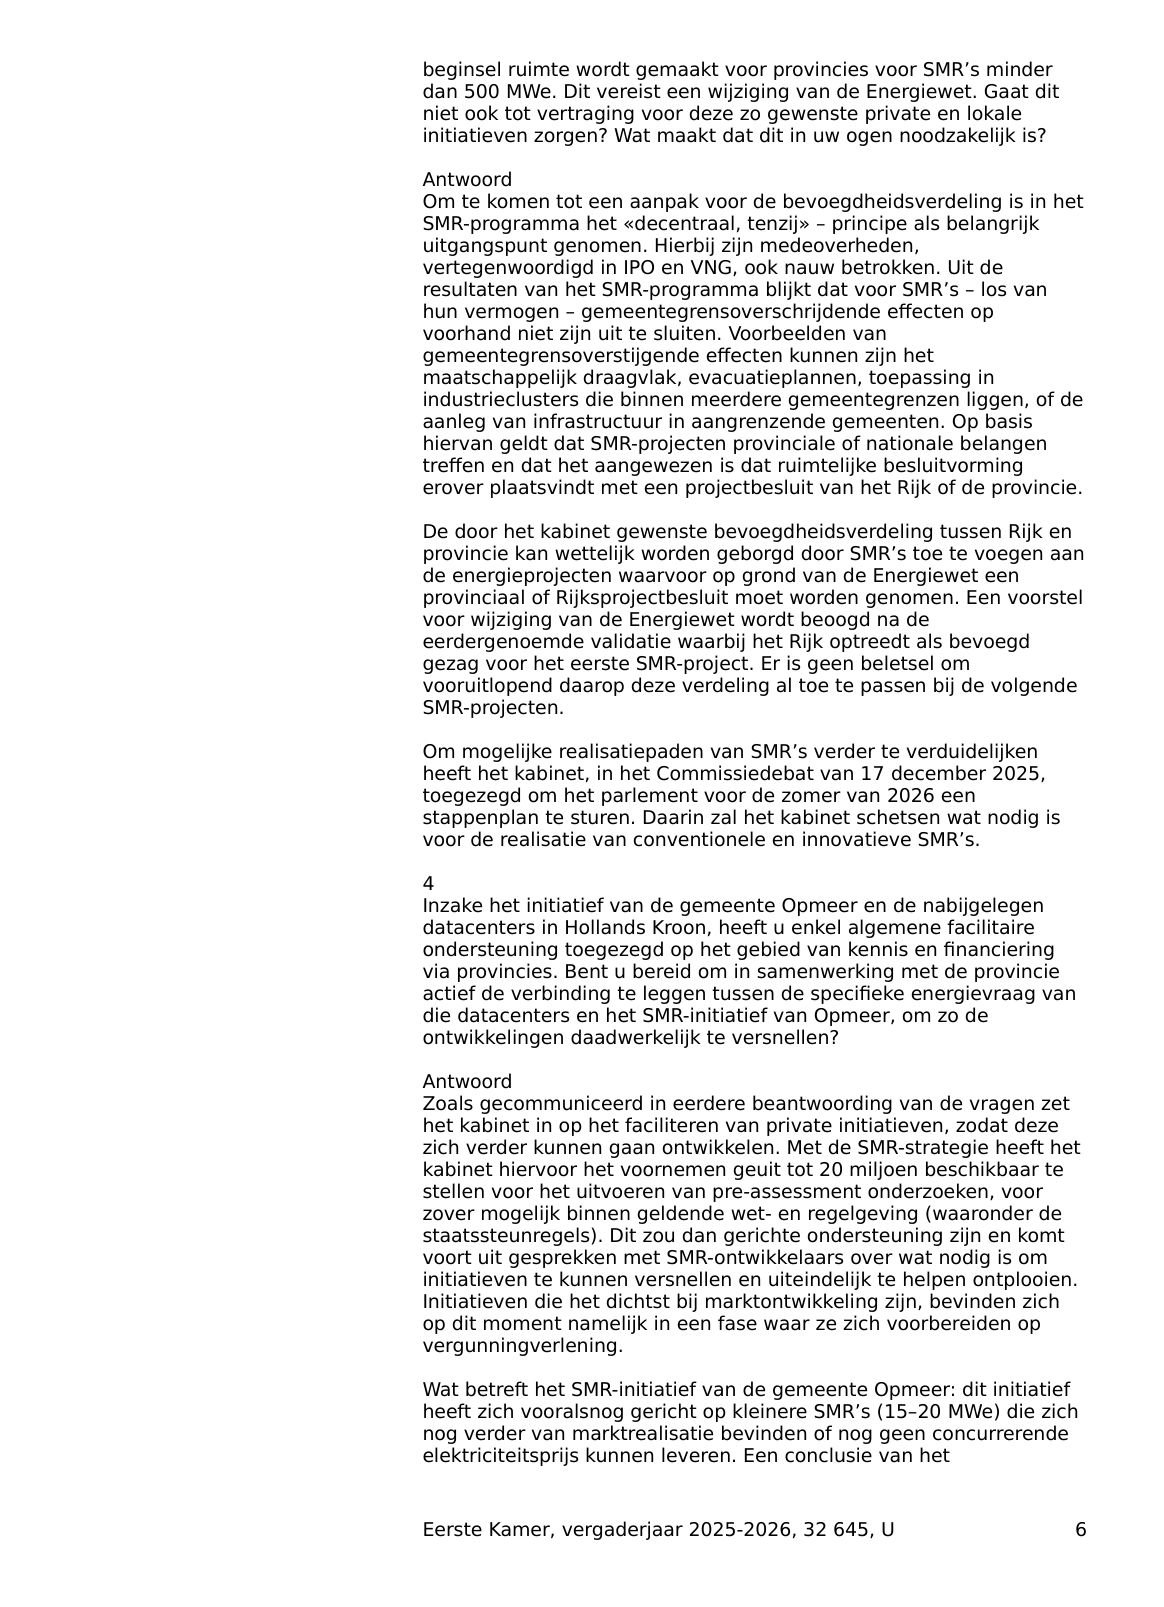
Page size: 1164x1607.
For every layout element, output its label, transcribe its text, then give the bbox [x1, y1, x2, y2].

text Antwoord [422, 169, 1087, 191]
text Zoals gecommuniceerd in eerdere beantwoording van de vragen zet het kabinet in op het faciliteren van private initiatieven, zodat deze zich verder kunnen gaan ontwikkelen. Met de SMR-strategie heeft het kabinet hiervoor het voornemen geuit tot 20 miljoen beschikbaar te stellen voor het uitvoeren van pre-assessment onderzoeken, voor zover mogelijk binnen geldende wet- en regelgeving (waaronder de staatssteunregels). Dit zou dan gerichte ondersteuning zijn en komt voort uit gesprekken met SMR-ontwikkelaars over wat nodig is om initiatieven te kunnen versnellen en uiteindelijk te helpen ontplooien. Initiatieven die het dichtst bij marktontwikkeling zijn, bevinden zich op dit moment namelijk in een fase waar ze zich voorbereiden op vergunningverlening. [422, 1093, 1087, 1357]
text Inzake het initiatief van de gemeente Opmeer en de nabijgelegen datacenters in Hollands Kroon, heeft u enkel algemene facilitaire ondersteuning toegezegd op het gebied van kennis en financiering via provincies. Bent u bereid om in samenwerking met de provincie actief de verbinding te leggen tussen de specifieke energievraag van die datacenters en het SMR-initiatief van Opmeer, om zo de ontwikkelingen daadwerkelijk te versnellen? [422, 895, 1087, 1049]
text beginsel ruimte wordt gemaakt voor provincies voor SMR’s minder dan 500 MWe. Dit vereist een wijziging van de Energiewet. Gaat dit niet ook tot vertraging voor deze zo gewenste private en lokale initiatieven zorgen? Wat maakt dat dit in uw ogen noodzakelijk is? [422, 59, 1087, 147]
text Wat betreft het SMR-initiatief van de gemeente Opmeer: dit initiatief heeft zich vooralsnog gericht op kleinere SMR’s (15–20 MWe) die zich nog verder van marktrealisatie bevinden of nog geen concurrerende elektriciteitsprijs kunnen leveren. Een conclusie van het [422, 1379, 1087, 1467]
text De door het kabinet gewenste bevoegdheidsverdeling tussen Rijk en provincie kan wettelijk worden geborgd door SMR’s toe te voegen aan de energieprojecten waarvoor op grond van de Energiewet een provinciaal of Rijksprojectbesluit moet worden genomen. Een voorstel voor wijziging van de Energiewet wordt beoogd na de eerdergenoemde validatie waarbij het Rijk optreedt als bevoegd gezag voor het eerste SMR-project. Er is geen beletsel om vooruitlopend daarop deze verdeling al toe te passen bij de volgende SMR-projecten. [422, 521, 1087, 719]
text Om te komen tot een aanpak voor de bevoegdheidsverdeling is in het SMR-programma het «decentraal, tenzij» – principe als belangrijk uitgangspunt genomen. Hierbij zijn medeoverheden, vertegenwoordigd in IPO en VNG, ook nauw betrokken. Uit de resultaten van het SMR-programma blijkt dat voor SMR’s – los van hun vermogen – gemeentegrensoverschrijdende effecten op voorhand niet zijn uit te sluiten. Voorbeelden van gemeentegrensoverstijgende effecten kunnen zijn het maatschappelijk draagvlak, evacuatieplannen, toepassing in industrieclusters die binnen meerdere gemeentegrenzen liggen, of de aanleg van infrastructuur in aangrenzende gemeenten. Op basis hiervan geldt dat SMR-projecten provinciale of nationale belangen treffen en dat het aangewezen is dat ruimtelijke besluitvorming erover plaatsvindt met een projectbesluit van het Rijk of de provincie. [422, 191, 1087, 499]
text Om mogelijke realisatiepaden van SMR’s verder te verduidelijken heeft het kabinet, in het Commissiedebat van 17 december 2025, toegezegd om het parlement voor de zomer van 2026 een stappenplan te sturen. Daarin zal het kabinet schetsen wat nodig is voor de realisatie van conventionele en innovatieve SMR’s. [422, 741, 1087, 851]
text 4 [422, 873, 1087, 895]
text Antwoord [422, 1071, 1087, 1093]
